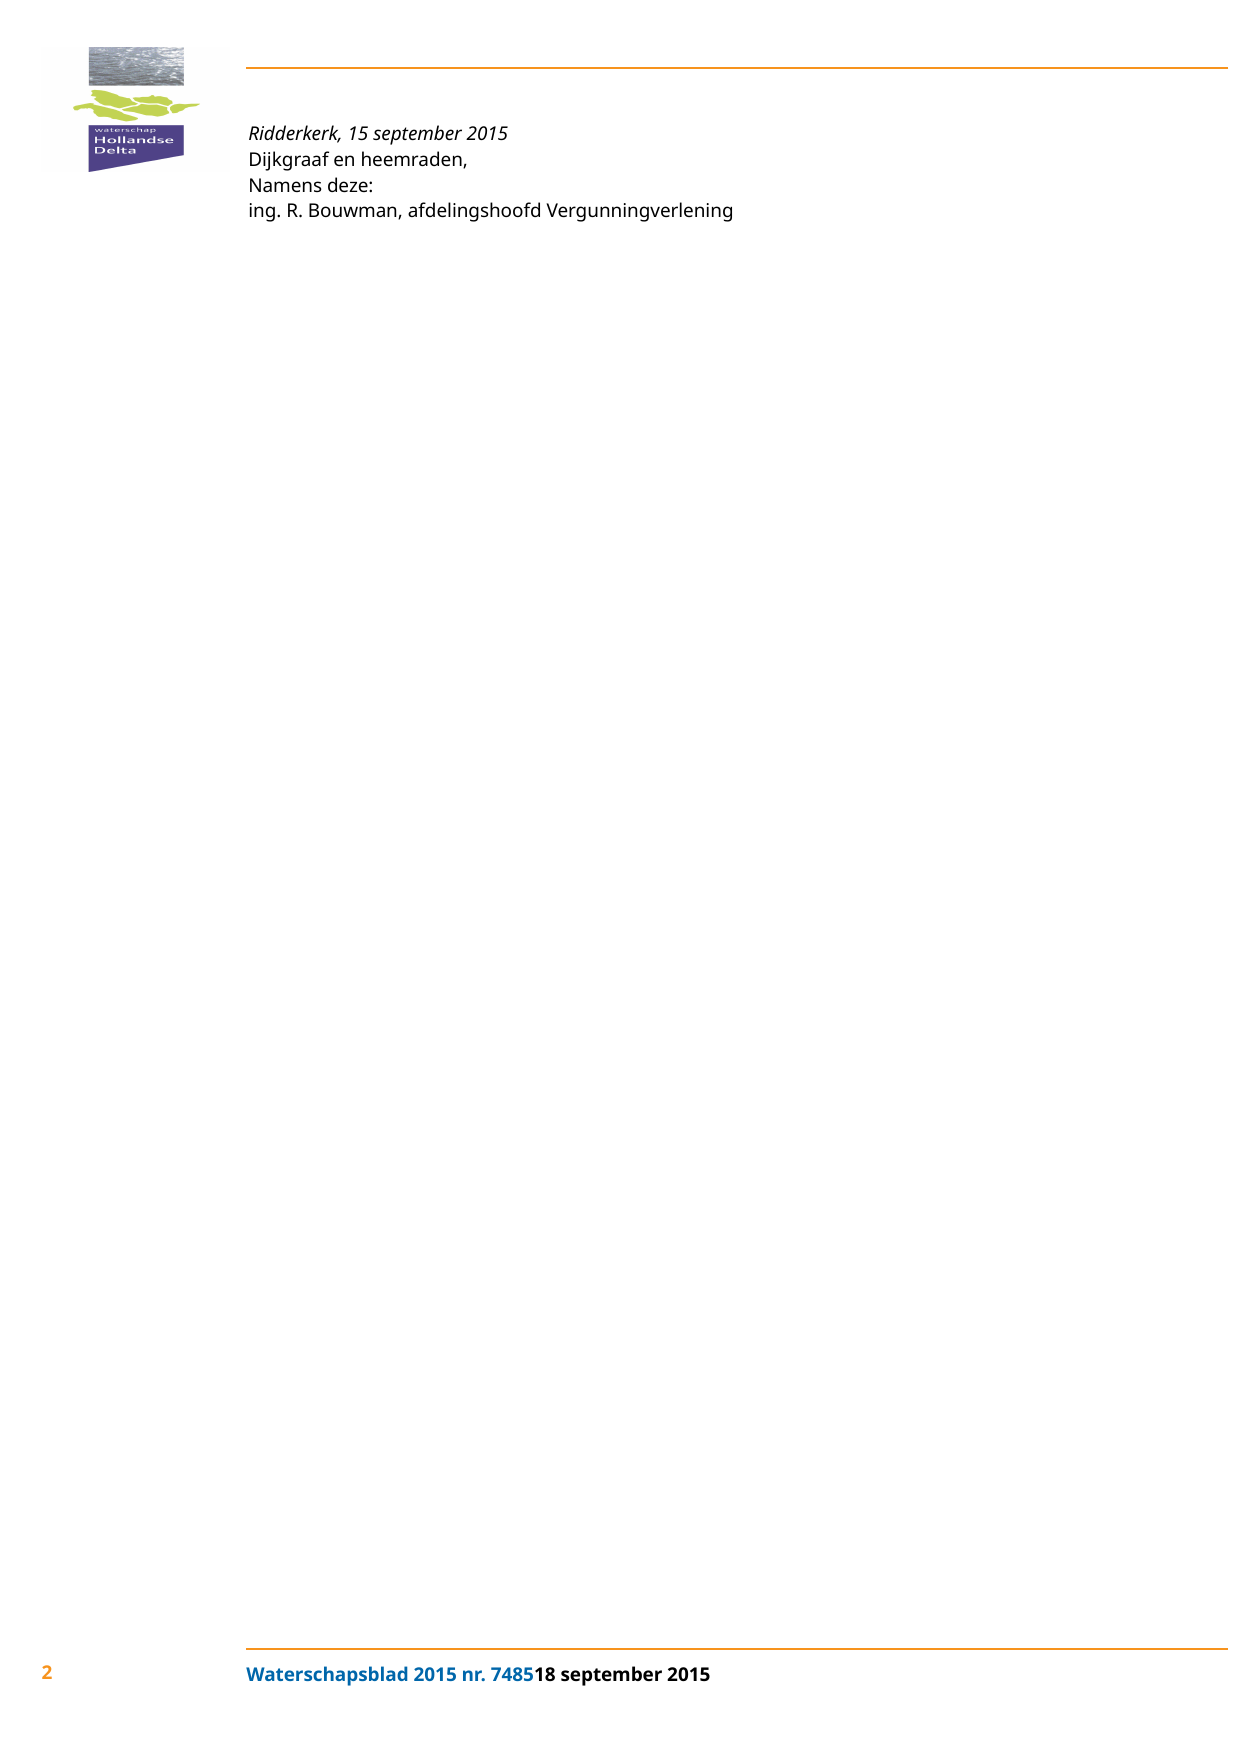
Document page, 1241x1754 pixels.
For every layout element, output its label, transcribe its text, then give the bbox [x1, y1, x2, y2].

text Dijkgraaf en heemraden, [248, 146, 1152, 172]
picture [41, 47, 231, 172]
text Ridderkerk, 15 september 2015 [248, 121, 1152, 146]
text ing. R. Bouwman, afdelingshoofd Vergunningverlening [248, 198, 1152, 223]
text Namens deze: [248, 172, 1152, 198]
